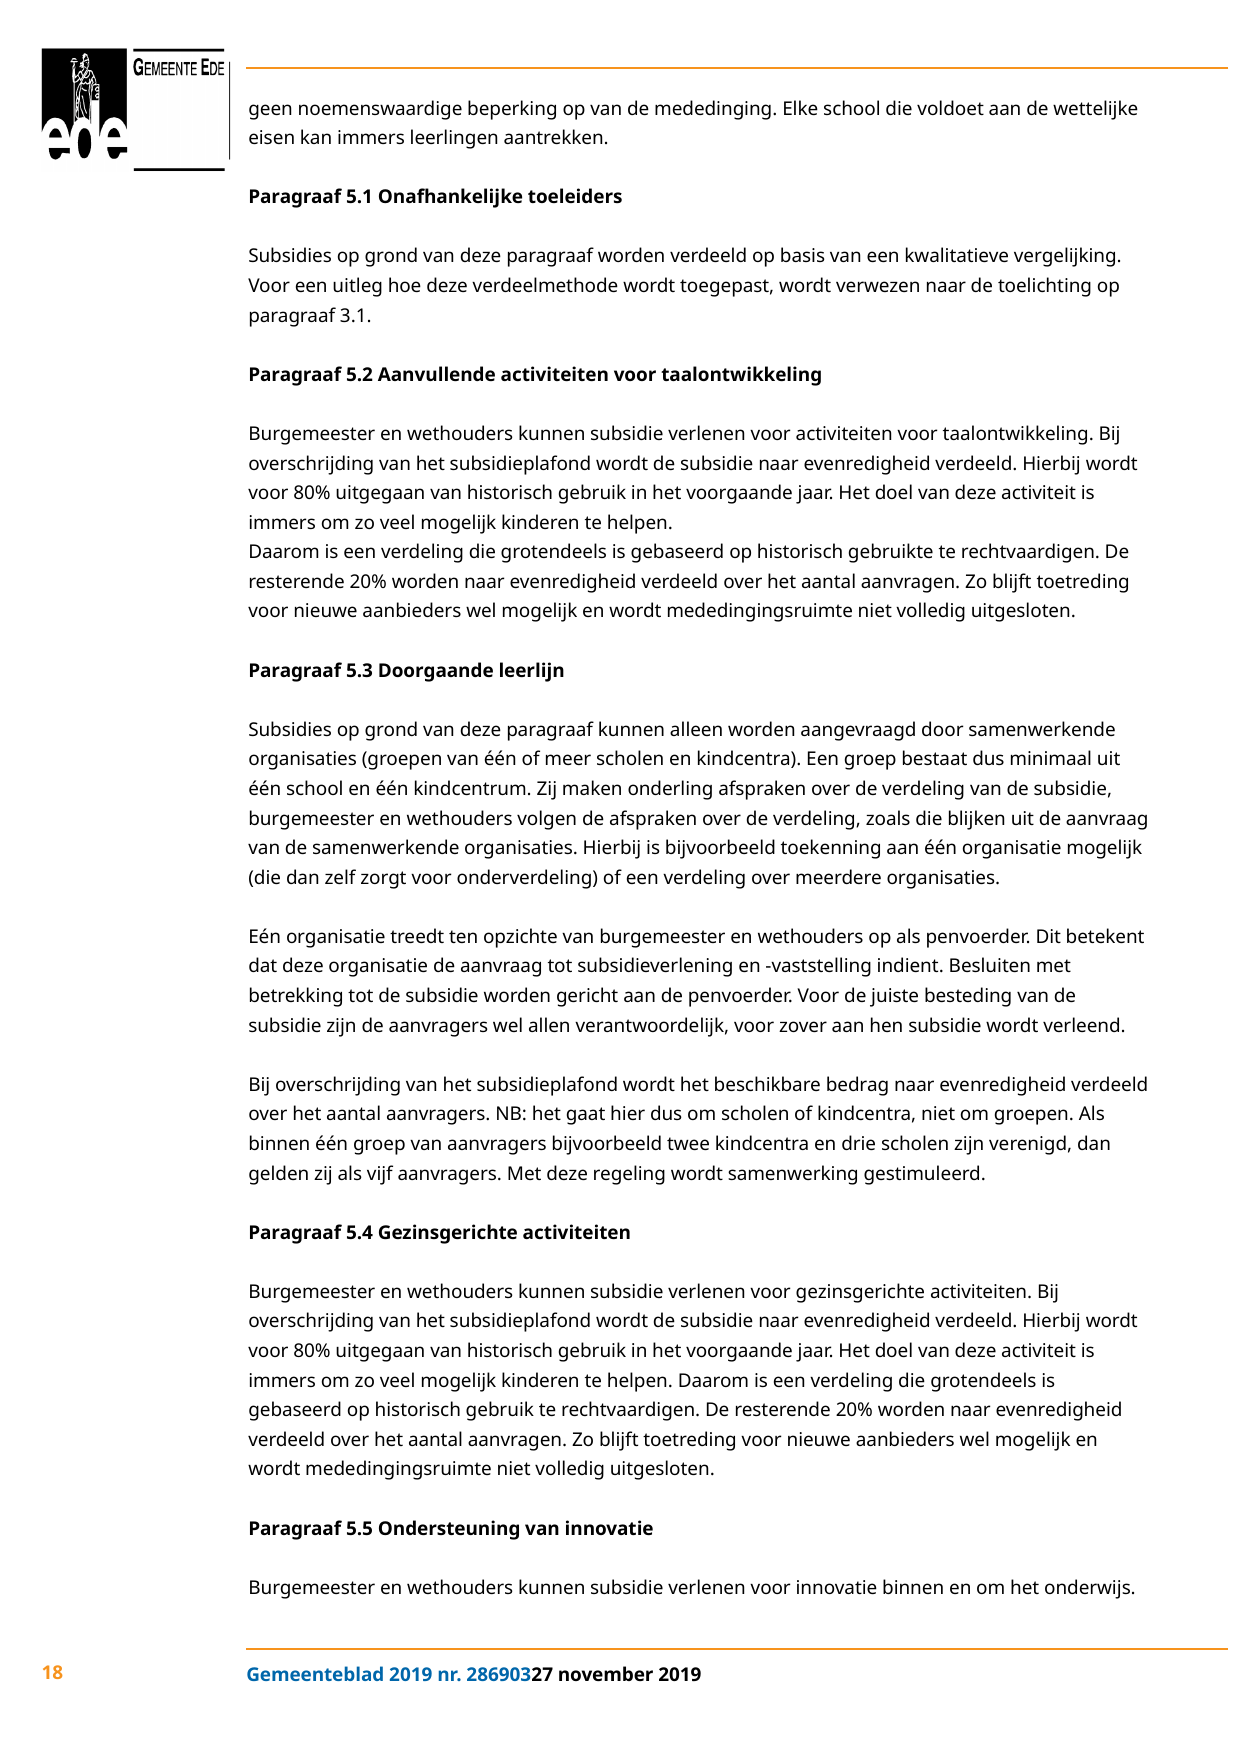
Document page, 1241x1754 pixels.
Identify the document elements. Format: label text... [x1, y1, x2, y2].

text Eén organisatie treedt ten opzichte van burgemeester en wethouders op als penvoerder. Dit betekent dat deze organisatie de aanvraag tot subsidieverlening en -vaststelling indient. Besluiten met betrekking tot de subsidie worden gericht aan de penvoerder. Voor de juiste besteding van de subsidie zijn de aanvragers wel allen verantwoordelijk, voor zover aan hen subsidie wordt verleend. [248, 923, 1152, 1038]
text Daarom is een verdeling die grotendeels is gebaseerd op historisch gebruikte te rechtvaardigen. De resterende 20% worden naar evenredigheid verdeeld over het aantal aanvragen. Zo blijft toetreding voor nieuwe aanbieders wel mogelijk en wordt mededingingsruimte niet volledig uitgesloten. [248, 538, 1152, 623]
text Burgemeester en wethouders kunnen subsidie verlenen voor innovatie binnen en om het onderwijs. [248, 1574, 1152, 1600]
text Subsidies op grond van deze paragraaf worden verdeeld op basis van een kwalitatieve vergelijking. Voor een uitleg hoe deze verdeelmethode wordt toegepast, wordt verwezen naar de toelichting op paragraaf 3.1. [248, 243, 1152, 328]
text Paragraaf 5.5 Ondersteuning van innovatie [248, 1515, 1152, 1541]
text Paragraaf 5.4 Gezinsgerichte activiteiten [248, 1219, 1152, 1245]
text Paragraaf 5.2 Aanvullende activiteiten voor taalontwikkeling [248, 361, 1152, 387]
text Burgemeester en wethouders kunnen subsidie verlenen voor activiteiten voor taalontwikkeling. Bij overschrijding van het subsidieplafond wordt de subsidie naar evenredigheid verdeeld. Hierbij wordt voor 80% uitgegaan van historisch gebruik in het voorgaande jaar. Het doel van deze activiteit is immers om zo veel mogelijk kinderen te helpen. [248, 420, 1152, 535]
picture [41, 47, 231, 172]
text Subsidies op grond van deze paragraaf kunnen alleen worden aangevraagd door samenwerkende organisaties (groepen van één of meer scholen en kindcentra). Een groep bestaat dus minimaal uit één school en één kindcentrum. Zij maken onderling afspraken over de verdeling van de subsidie, burgemeester en wethouders volgen de afspraken over de verdeling, zoals die blijken uit de aanvraag van de samenwerkende organisaties. Hierbij is bijvoorbeeld toekenning aan één organisatie mogelijk (die dan zelf zorgt voor onderverdeling) of een verdeling over meerdere organisaties. [248, 716, 1152, 890]
text Paragraaf 5.1 Onafhankelijke toeleiders [248, 183, 1152, 209]
text Paragraaf 5.3 Doorgaande leerlijn [248, 657, 1152, 683]
text Bij overschrijding van het subsidieplafond wordt het beschikbare bedrag naar evenredigheid verdeeld over het aantal aanvragers. NB: het gaat hier dus om scholen of kindcentra, niet om groepen. Als binnen één groep van aanvragers bijvoorbeeld twee kindcentra en drie scholen zijn verenigd, dan gelden zij als vijf aanvragers. Met deze regeling wordt samenwerking gestimuleerd. [248, 1071, 1152, 1186]
text Burgemeester en wethouders kunnen subsidie verlenen voor gezinsgerichte activiteiten. Bij overschrijding van het subsidieplafond wordt de subsidie naar evenredigheid verdeeld. Hierbij wordt voor 80% uitgegaan van historisch gebruik in het voorgaande jaar. Het doel van deze activiteit is immers om zo veel mogelijk kinderen te helpen. Daarom is een verdeling die grotendeels is gebaseerd op historisch gebruik te rechtvaardigen. De resterende 20% worden naar evenredigheid verdeeld over het aantal aanvragen. Zo blijft toetreding voor nieuwe aanbieders wel mogelijk en wordt mededingingsruimte niet volledig uitgesloten. [248, 1278, 1152, 1481]
text geen noemenswaardige beperking op van de mededinging. Elke school die voldoet aan de wettelijke eisen kan immers leerlingen aantrekken. [248, 95, 1152, 150]
